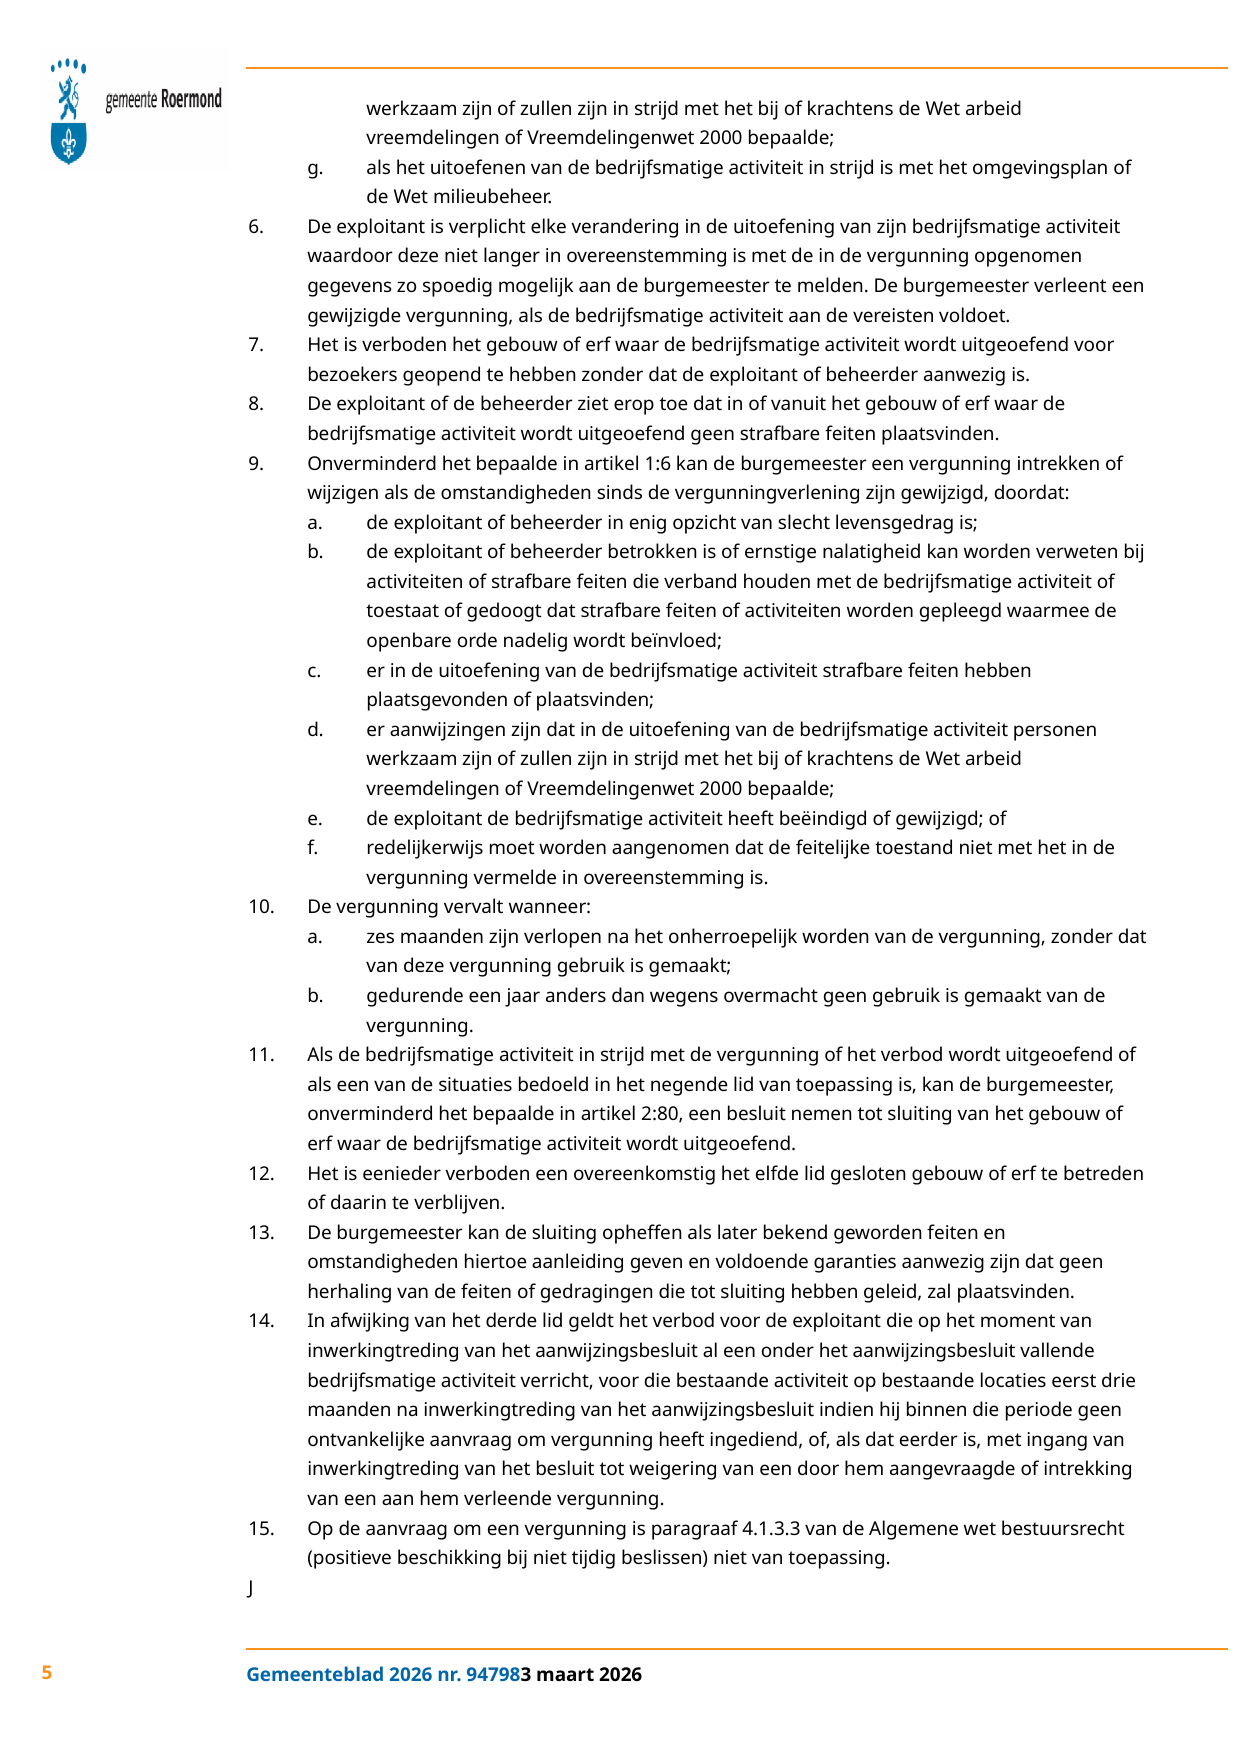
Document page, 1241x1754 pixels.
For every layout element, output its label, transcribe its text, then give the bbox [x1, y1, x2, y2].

list de exploitant of beheerder in enig opzicht van slecht levensgedrag is; [307, 509, 1152, 535]
list er aanwijzingen zijn dat in de uitoefening van de bedrijfsmatige activiteit personen werkzaam zijn of zullen zijn in strijd met het bij of krachtens de Wet arbeid vreemdelingen of Vreemdelingenwet 2000 bepaalde; [307, 716, 1152, 801]
list gedurende een jaar anders dan wegens overmacht geen gebruik is gemaakt van de vergunning. [307, 982, 1152, 1038]
list Onverminderd het bepaalde in artikel 1:6 kan de burgemeester een vergunning intrekken of wijzigen als de omstandigheden sinds de vergunningverlening zijn gewijzigd, doordat: [248, 450, 1152, 505]
list de exploitant de bedrijfsmatige activiteit heeft beëindigd of gewijzigd; of [307, 805, 1152, 831]
list Als de bedrijfsmatige activiteit in strijd met de vergunning of het verbod wordt uitgeoefend of als een van de situaties bedoeld in het negende lid van toepassing is, kan de burgemeester, onverminderd het bepaalde in artikel 2:80, een besluit nemen tot sluiting van het gebouw of erf waar de bedrijfsmatige activiteit wordt uitgeoefend. [248, 1041, 1152, 1156]
picture [41, 47, 231, 172]
list werkzaam zijn of zullen zijn in strijd met het bij of krachtens de Wet arbeid vreemdelingen of Vreemdelingenwet 2000 bepaalde; [307, 95, 1152, 150]
list als het uitoefenen van de bedrijfsmatige activiteit in strijd is met het omgevingsplan of de Wet milieubeheer. [307, 154, 1152, 209]
list De exploitant of de beheerder ziet erop toe dat in of vanuit het gebouw of erf waar de bedrijfsmatige activiteit wordt uitgeoefend geen strafbare feiten plaatsvinden. [248, 391, 1152, 446]
list er in de uitoefening van de bedrijfsmatige activiteit strafbare feiten hebben plaatsgevonden of plaatsvinden; [307, 657, 1152, 712]
list De exploitant is verplicht elke verandering in de uitoefening van zijn bedrijfsmatige activiteit waardoor deze niet langer in overeenstemming is met de in de vergunning opgenomen gegevens zo spoedig mogelijk aan de burgemeester te melden. De burgemeester verleent een gewijzigde vergunning, als de bedrijfsmatige activiteit aan de vereisten voldoet. [248, 213, 1152, 328]
list Op de aanvraag om een vergunning is paragraaf 4.1.3.3 van de Algemene wet bestuursrecht (positieve beschikking bij niet tijdig beslissen) niet van toepassing. [248, 1515, 1152, 1570]
list redelijkerwijs moet worden aangenomen dat de feitelijke toestand niet met het in de vergunning vermelde in overeenstemming is. [307, 834, 1152, 890]
list zes maanden zijn verlopen na het onherroepelijk worden van de vergunning, zonder dat van deze vergunning gebruik is gemaakt; [307, 923, 1152, 978]
list De vergunning vervalt wanneer: [248, 893, 1152, 919]
list de exploitant of beheerder betrokken is of ernstige nalatigheid kan worden verweten bij activiteiten of strafbare feiten die verband houden met de bedrijfsmatige activiteit of toestaat of gedoogt dat strafbare feiten of activiteiten worden gepleegd waarmee de openbare orde nadelig wordt beïnvloed; [307, 538, 1152, 653]
list In afwijking van het derde lid geldt het verbod voor de exploitant die op het moment van inwerkingtreding van het aanwijzingsbesluit al een onder het aanwijzingsbesluit vallende bedrijfsmatige activiteit verricht, voor die bestaande activiteit op bestaande locaties eerst drie maanden na inwerkingtreding van het aanwijzingsbesluit indien hij binnen die periode geen ontvankelijke aanvraag om vergunning heeft ingediend, of, als dat eerder is, met ingang van inwerkingtreding van het besluit tot weigering van een door hem aangevraagde of intrekking van een aan hem verleende vergunning. [248, 1308, 1152, 1511]
list Het is verboden het gebouw of erf waar de bedrijfsmatige activiteit wordt uitgeoefend voor bezoekers geopend te hebben zonder dat de exploitant of beheerder aanwezig is. [248, 331, 1152, 387]
list De burgemeester kan de sluiting opheffen als later bekend geworden feiten en omstandigheden hiertoe aanleiding geven en voldoende garanties aanwezig zijn dat geen herhaling van de feiten of gedragingen die tot sluiting hebben geleid, zal plaatsvinden. [248, 1219, 1152, 1304]
list Het is eenieder verboden een overeenkomstig het elfde lid gesloten gebouw of erf te betreden of daarin te verblijven. [248, 1160, 1152, 1215]
text J [248, 1574, 1152, 1600]
